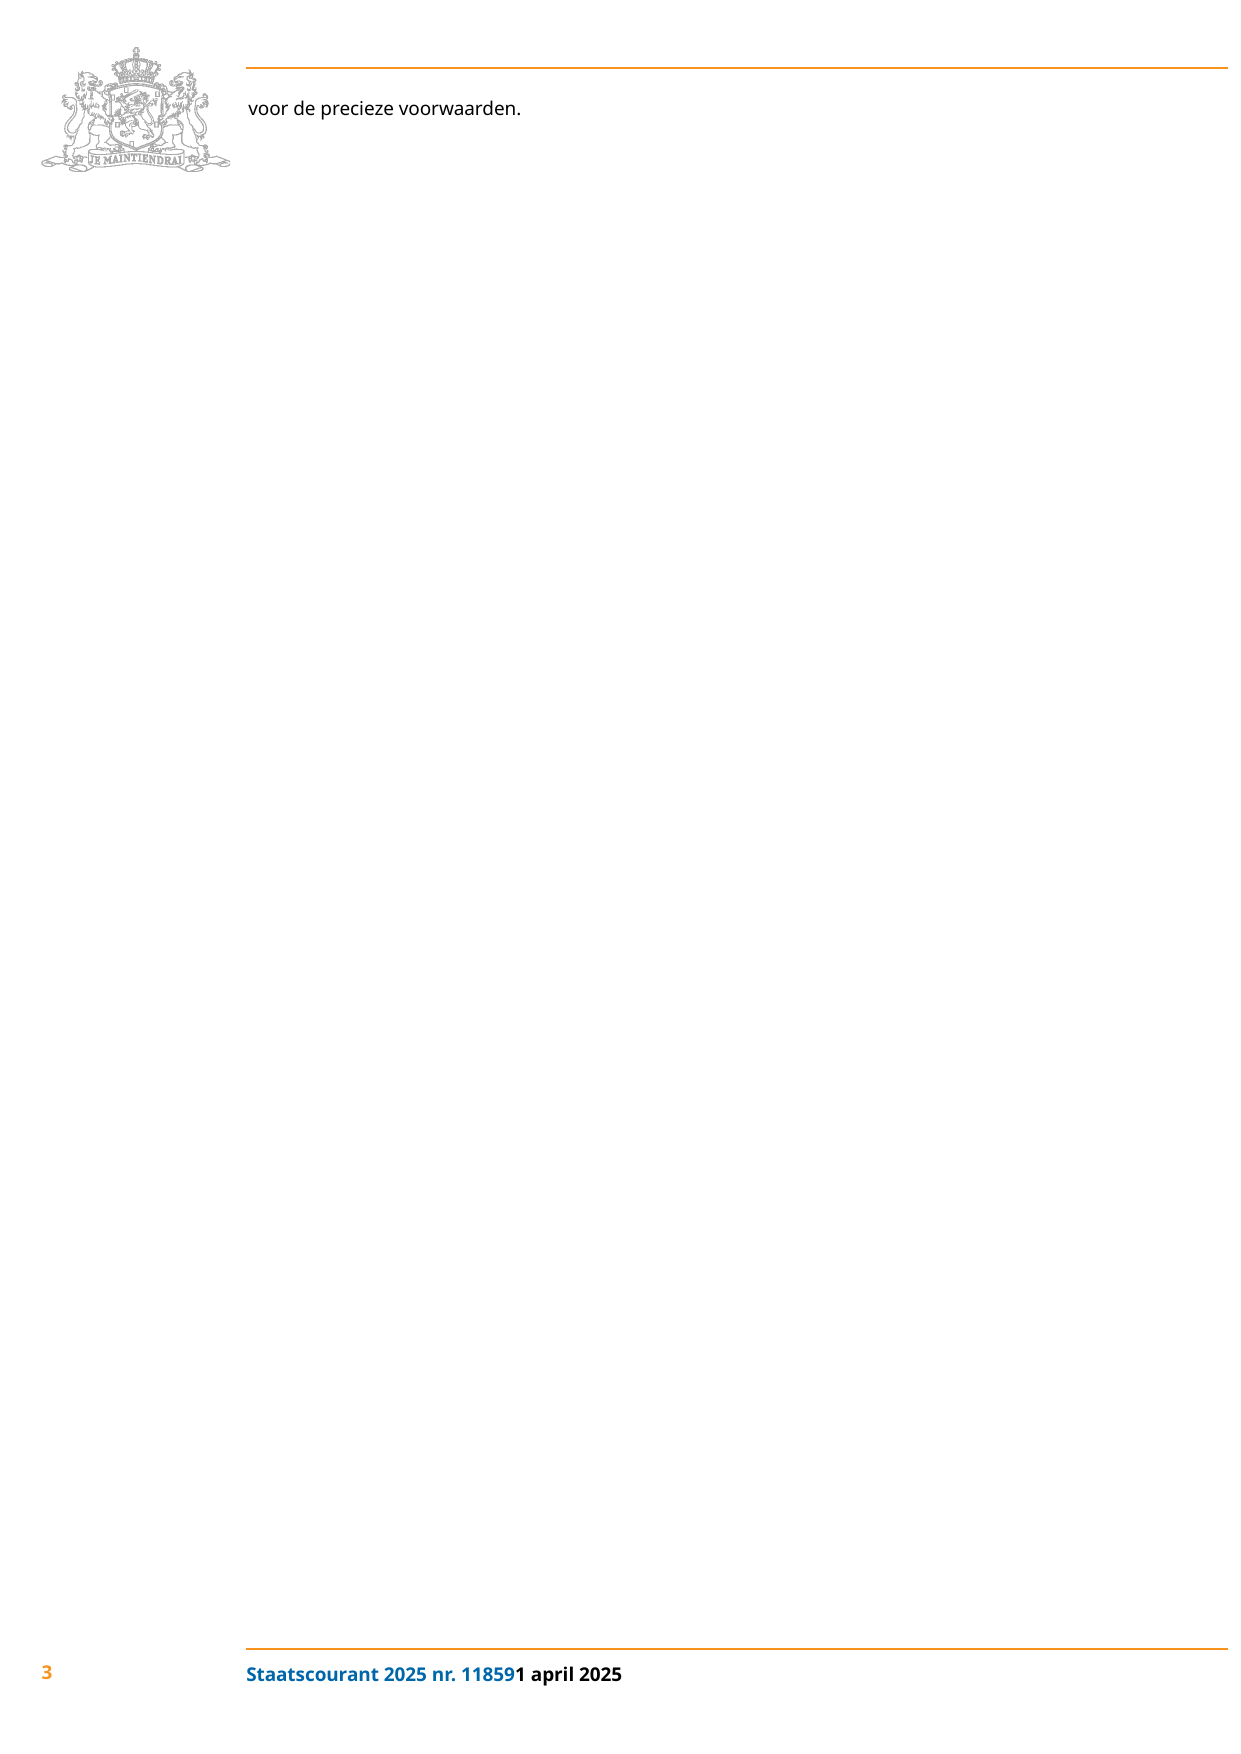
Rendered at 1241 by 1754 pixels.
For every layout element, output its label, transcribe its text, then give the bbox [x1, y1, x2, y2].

text voor de precieze voorwaarden. [248, 95, 1152, 121]
picture [41, 47, 231, 172]
